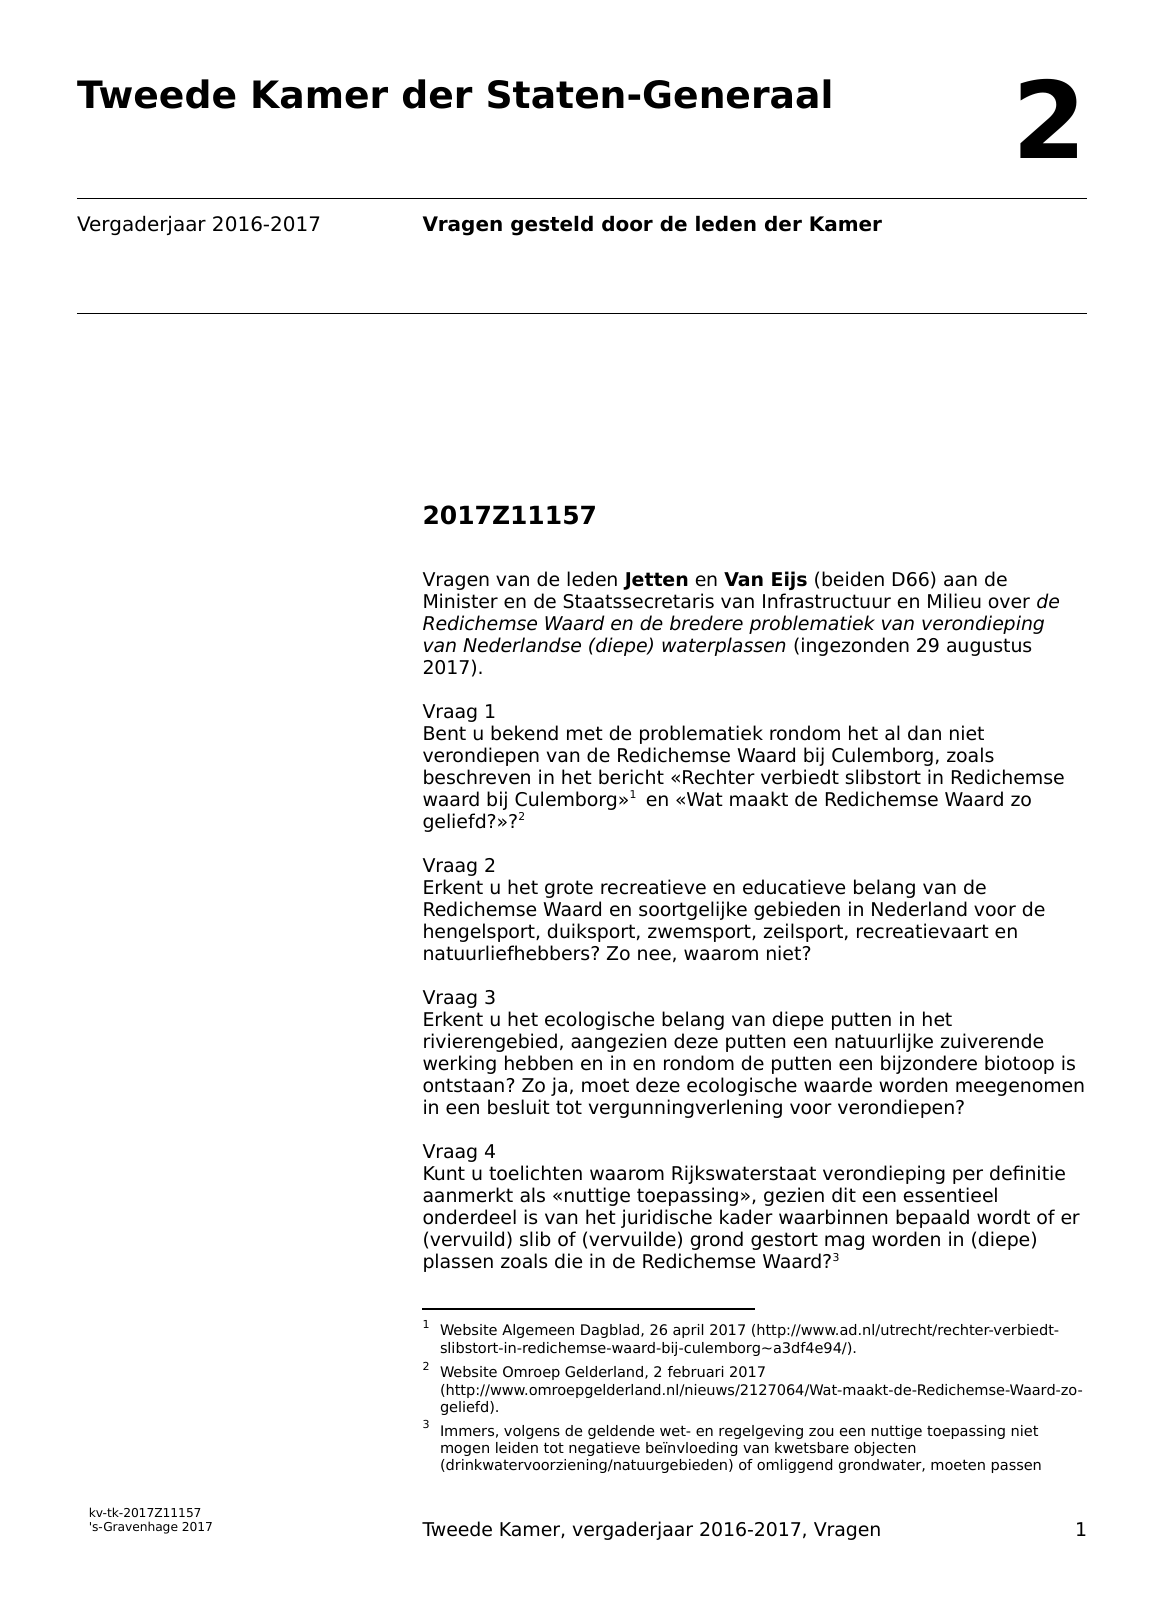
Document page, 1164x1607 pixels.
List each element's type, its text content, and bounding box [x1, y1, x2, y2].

table_cell Vergaderjaar 2016-2017 [77, 199, 422, 313]
text Vraag 2 [422, 855, 1087, 877]
table_cell Vragen gesteld door de leden der Kamer [422, 199, 1087, 313]
text Vraag 1 [422, 701, 1087, 723]
text Erkent u het grote recreatieve en educatieve belang van de Redichemse Waard en soortgelijke gebieden in Nederland voor de hengelsport, duiksport, zwemsport, zeilsport, recreatievaart en natuurliefhebbers? Zo nee, waarom niet? [422, 877, 1087, 965]
text 's-Gravenhage 2017 [88, 1520, 323, 1534]
text Vragen van de leden Jetten en Van Eijs (beiden D66) aan de Minister en de Staatssecretaris van Infrastructuur en Milieu over de Redichemse Waard en de bredere problematiek van verondieping van Nederlandse (diepe) waterplassen (ingezonden 29 augustus 2017). [422, 569, 1087, 679]
text kv-tk-2017Z11157 [88, 1506, 323, 1520]
text Website Algemeen Dagblad, 26 april 2017 (http://www.ad.nl/utrecht/rechter-verbiedt-slibstort-in-redichemse-waard-bij-culemborg~a3df4e94/). [422, 1318, 1087, 1357]
text Immers, volgens de geldende wet- en regelgeving zou een nuttige toepassing niet mogen leiden tot negatieve beïnvloeding van kwetsbare objecten (drinkwatervoorziening/natuurgebieden) of omliggend grondwater, moeten passen [422, 1418, 1087, 1474]
text 2017Z11157 [422, 501, 1087, 531]
text Bent u bekend met de problematiek rondom het al dan niet verondiepen van de Redichemse Waard bij Culemborg, zoals beschreven in het bericht «Rechter verbiedt slibstort in Redichemse waard bij Culemborg» en «Wat maakt de Redichemse Waard zo geliefd?»? [422, 723, 1087, 833]
table_header Tweede Kamer der Staten-Generaal [77, 59, 886, 198]
text Erkent u het ecologische belang van diepe putten in het rivierengebied, aangezien deze putten een natuurlijke zuiverende werking hebben en in en rondom de putten een bijzondere biotoop is ontstaan? Zo ja, moet deze ecologische waarde worden meegenomen in een besluit tot vergunningverlening voor verondiepen? [422, 1009, 1087, 1119]
text Website Omroep Gelderland, 2 februari 2017 (http://www.omroepgelderland.nl/nieuws/2127064/Wat-maakt-de-Redichemse-Waard-zo-geliefd). [422, 1360, 1087, 1416]
text Vraag 3 [422, 987, 1087, 1009]
table_header 2 [886, 59, 1087, 198]
text Vraag 4 [422, 1141, 1087, 1163]
text Kunt u toelichten waarom Rijkswaterstaat verondieping per definitie aanmerkt als «nuttige toepassing», gezien dit een essentieel onderdeel is van het juridische kader waarbinnen bepaald wordt of er (vervuild) slib of (vervuilde) grond gestort mag worden in (diepe) plassen zoals die in de Redichemse Waard? [422, 1163, 1087, 1273]
